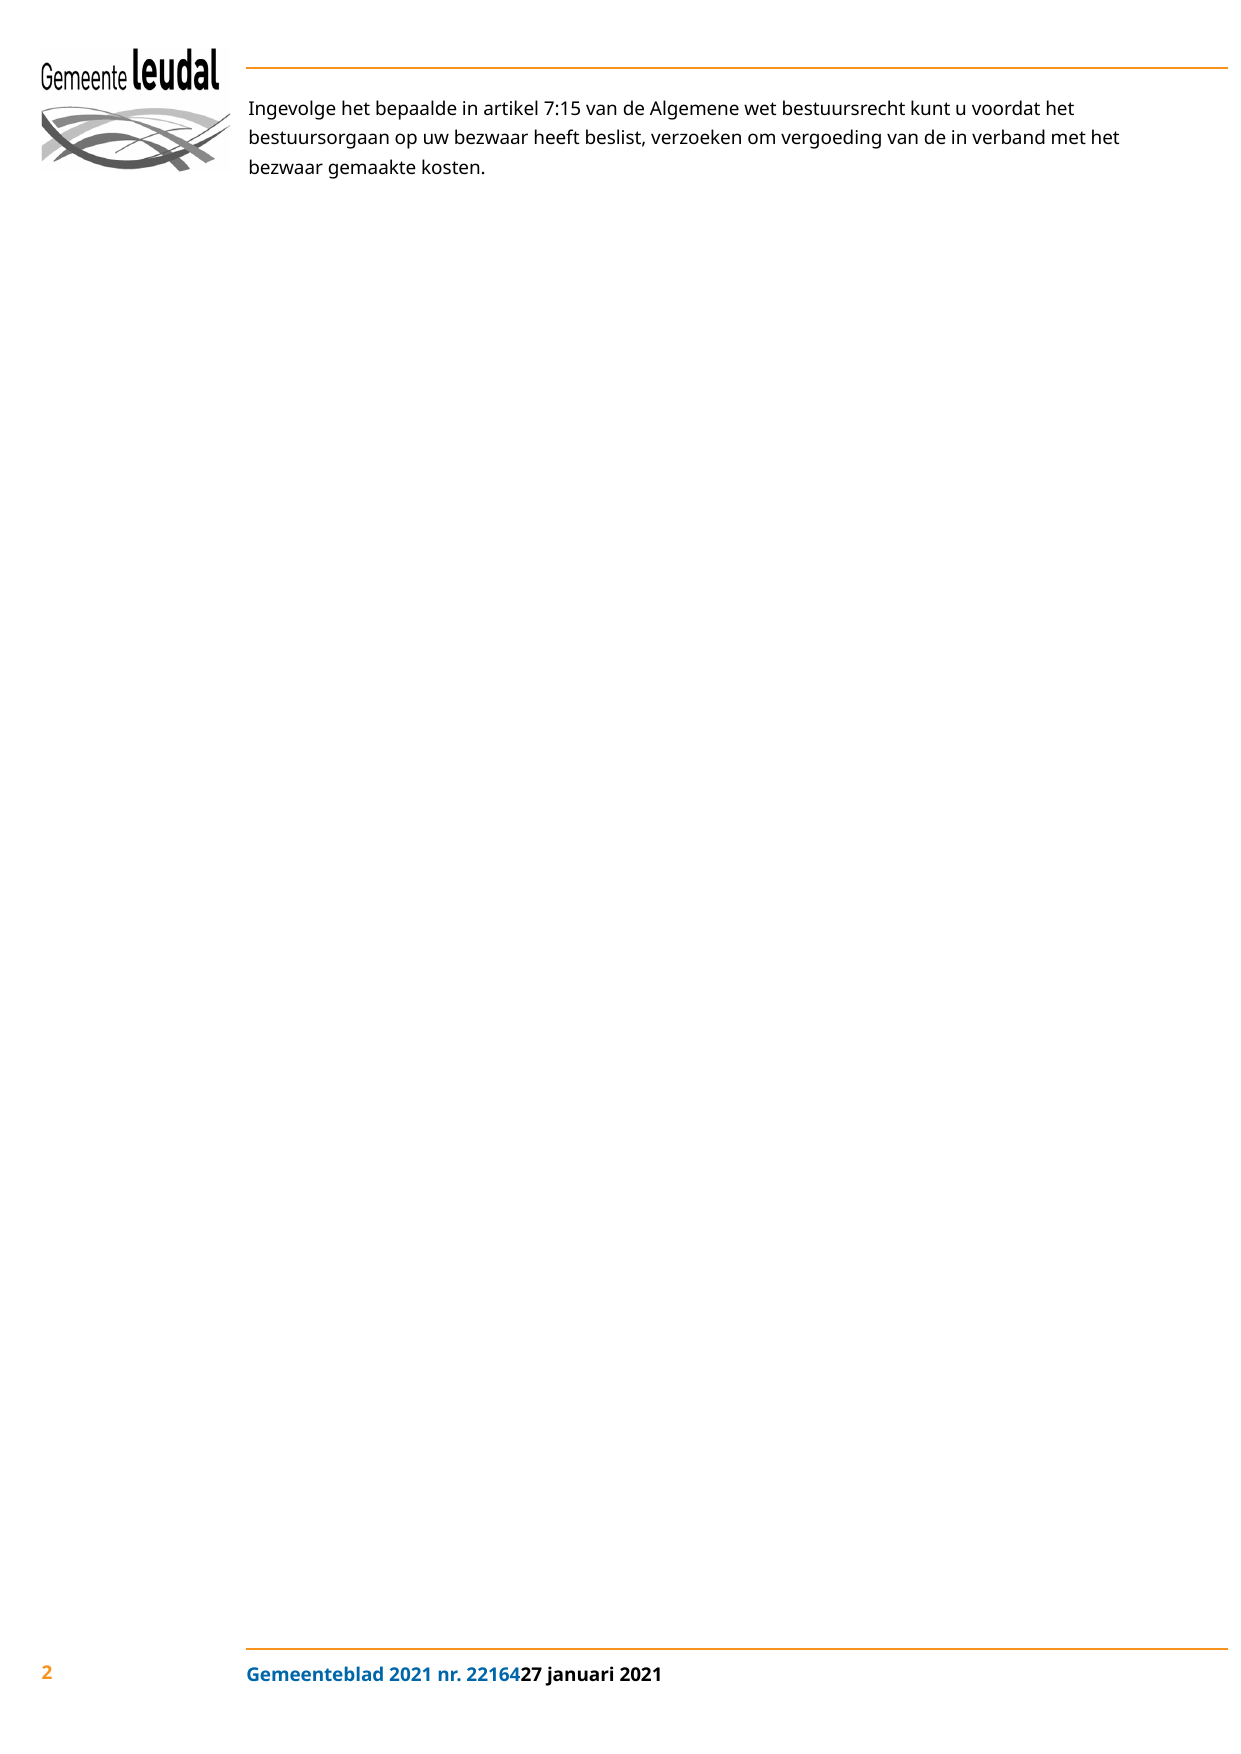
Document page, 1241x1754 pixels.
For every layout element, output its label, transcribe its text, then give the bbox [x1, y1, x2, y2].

picture [41, 47, 231, 172]
text Ingevolge het bepaalde in artikel 7:15 van de Algemene wet bestuursrecht kunt u voordat het bestuursorgaan op uw bezwaar heeft beslist, verzoeken om vergoeding van de in verband met het bezwaar gemaakte kosten. [248, 95, 1152, 180]
